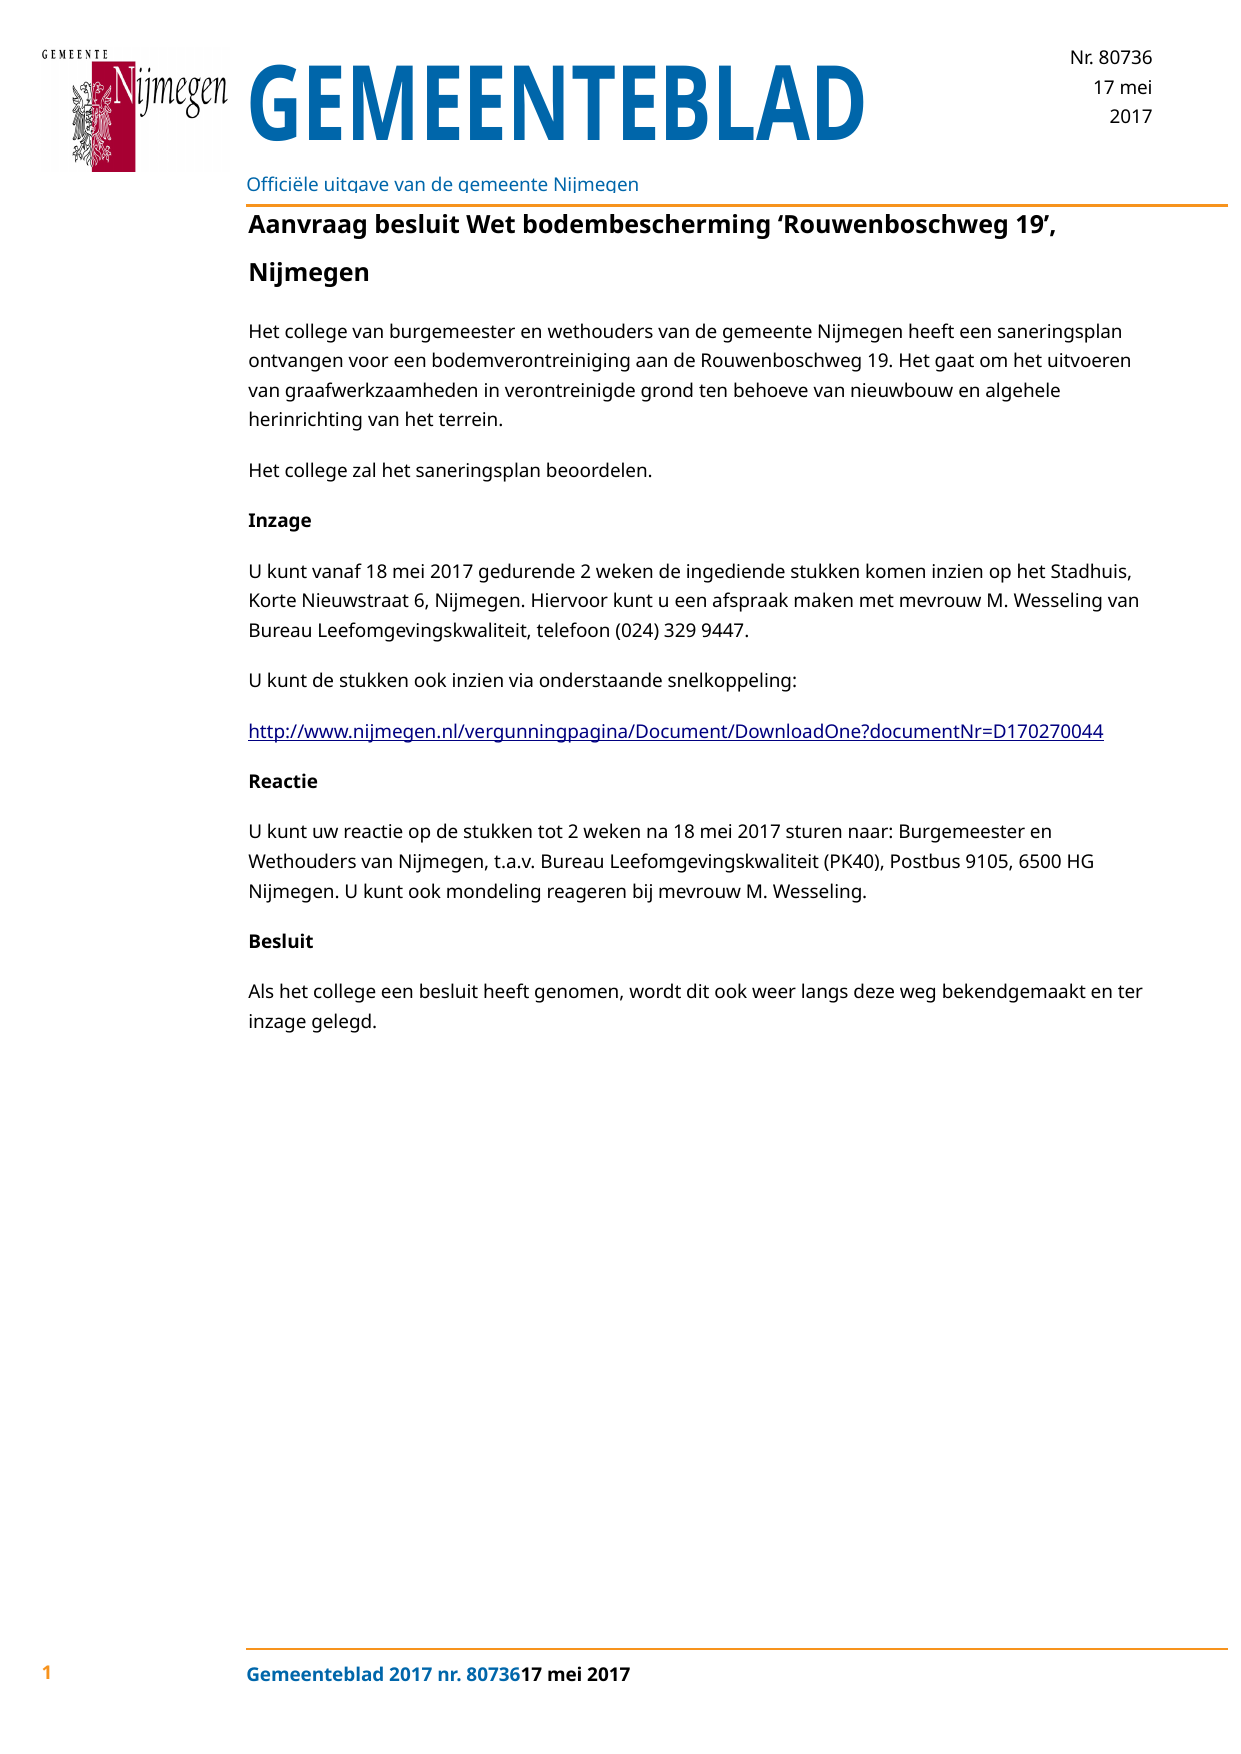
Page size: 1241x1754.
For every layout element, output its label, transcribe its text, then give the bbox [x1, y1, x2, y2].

text Aanvraag besluit Wet bodembescherming ‘Rouwenboschweg 19’, Nijmegen [248, 207, 1152, 288]
text Besluit [248, 928, 1152, 954]
text U kunt vanaf 18 mei 2017 gedurende 2 weken de ingediende stukken komen inzien op het Stadhuis, Korte Nieuwstraat 6, Nijmegen. Hiervoor kunt u een afspraak maken met mevrouw M. Wesseling van Bureau Leefomgevingskwaliteit, telefoon (024) 329 9447. [248, 558, 1152, 643]
text Reactie [248, 768, 1152, 794]
text Inzage [248, 507, 1152, 533]
text Het college van burgemeester en wethouders van de gemeente Nijmegen heeft een saneringsplan ontvangen voor een bodemverontreiniging aan de Rouwenboschweg 19. Het gaat om het uitvoeren van graafwerkzaamheden in verontreinigde grond ten behoeve van nieuwbouw en algehele herinrichting van het terrein. [248, 318, 1152, 432]
text Het college zal het saneringsplan beoordelen. [248, 457, 1152, 483]
picture [41, 47, 231, 172]
text U kunt uw reactie op de stukken tot 2 weken na 18 mei 2017 sturen naar: Burgemeester en Wethouders van Nijmegen, t.a.v. Bureau Leefomgevingskwaliteit (PK40), Postbus 9105, 6500 HG Nijmegen. U kunt ook mondeling reageren bij mevrouw M. Wesseling. [248, 819, 1152, 904]
text http://www.nijmegen.nl/vergunningpagina/Document/DownloadOne?documentNr=D170270044 [248, 718, 1152, 744]
text U kunt de stukken ook inzien via onderstaande snelkoppeling: [248, 667, 1152, 693]
text Als het college een besluit heeft genomen, wordt dit ook weer langs deze weg bekendgemaakt en ter inzage gelegd. [248, 979, 1152, 1034]
